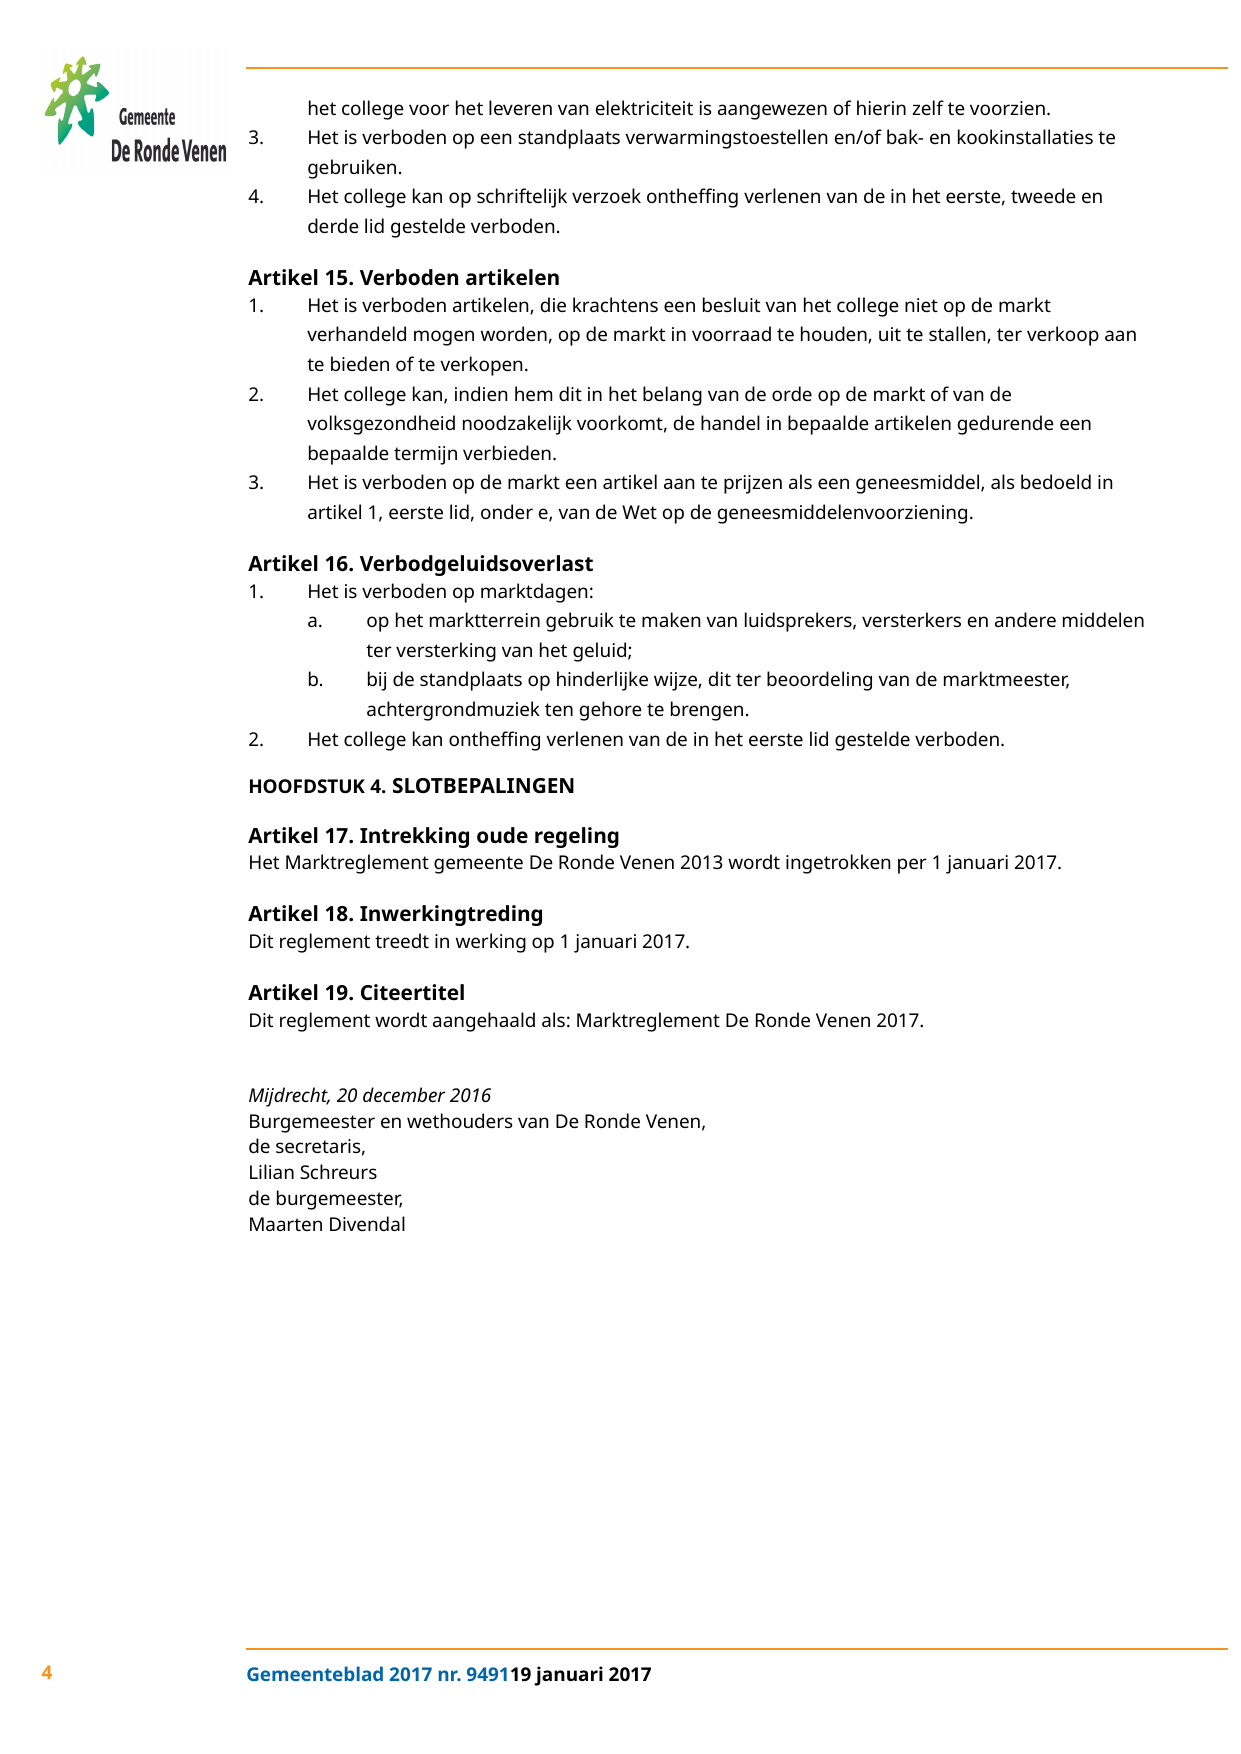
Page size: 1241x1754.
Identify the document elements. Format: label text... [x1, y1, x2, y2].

text Lilian Schreurs [248, 1159, 1152, 1185]
text Dit reglement wordt aangehaald als: Marktreglement De Ronde Venen 2017. [248, 1007, 1152, 1033]
list Het is verboden op een standplaats verwarmingstoestellen en/of bak- en kookinstallaties te gebruiken. [248, 124, 1152, 180]
list bij de standplaats op hinderlijke wijze, dit ter beoordeling van de marktmeester, achtergrondmuziek ten gehore te brengen. [307, 667, 1152, 722]
text Dit reglement treedt in werking op 1 januari 2017. [248, 928, 1152, 954]
list Het college kan op schriftelijk verzoek ontheffing verlenen van de in het eerste, tweede en derde lid gestelde verboden. [248, 183, 1152, 239]
list Het is verboden artikelen, die krachtens een besluit van het college niet op de markt verhandeld mogen worden, op de markt in voorraad te houden, uit te stallen, ter verkoop aan te bieden of te verkopen. [248, 292, 1152, 377]
text Artikel 19. Citeertitel [248, 978, 1152, 1007]
text Burgemeester en wethouders van De Ronde Venen, [248, 1108, 1152, 1133]
text Artikel 16. Verbodgeluidsoverlast [248, 549, 1152, 578]
list op het marktterrein gebruik te maken van luidsprekers, versterkers en andere middelen ter versterking van het geluid; [307, 607, 1152, 663]
list Het college kan ontheffing verlenen van de in het eerste lid gestelde verboden. [248, 726, 1152, 752]
text Artikel 17. Intrekking oude regeling [248, 821, 1152, 849]
list het college voor het leveren van elektriciteit is aangewezen of hierin zelf te voorzien. [248, 95, 1152, 121]
list Het is verboden op de markt een artikel aan te prijzen als een geneesmiddel, als bedoeld in artikel 1, eerste lid, onder e, van de Wet op de geneesmiddelenvoorziening. [248, 469, 1152, 525]
text de secretaris, [248, 1133, 1152, 1159]
text Maarten Divendal [248, 1211, 1152, 1236]
text Mijdrecht, 20 december 2016 [248, 1082, 1152, 1108]
text Het Marktreglement gemeente De Ronde Venen 2013 wordt ingetrokken per 1 januari 2017. [248, 849, 1152, 875]
text Artikel 15. Verboden artikelen [248, 263, 1152, 292]
picture [41, 47, 231, 172]
text de burgemeester, [248, 1185, 1152, 1211]
text HOOFDSTUK 4. SLOTBEPALINGEN [248, 771, 1152, 800]
list Het is verboden op marktdagen: [248, 578, 1152, 604]
list Het college kan, indien hem dit in het belang van de orde op de markt of van de volksgezondheid noodzakelijk voorkomt, de handel in bepaalde artikelen gedurende een bepaalde termijn verbieden. [248, 381, 1152, 466]
text Artikel 18. Inwerkingtreding [248, 899, 1152, 928]
